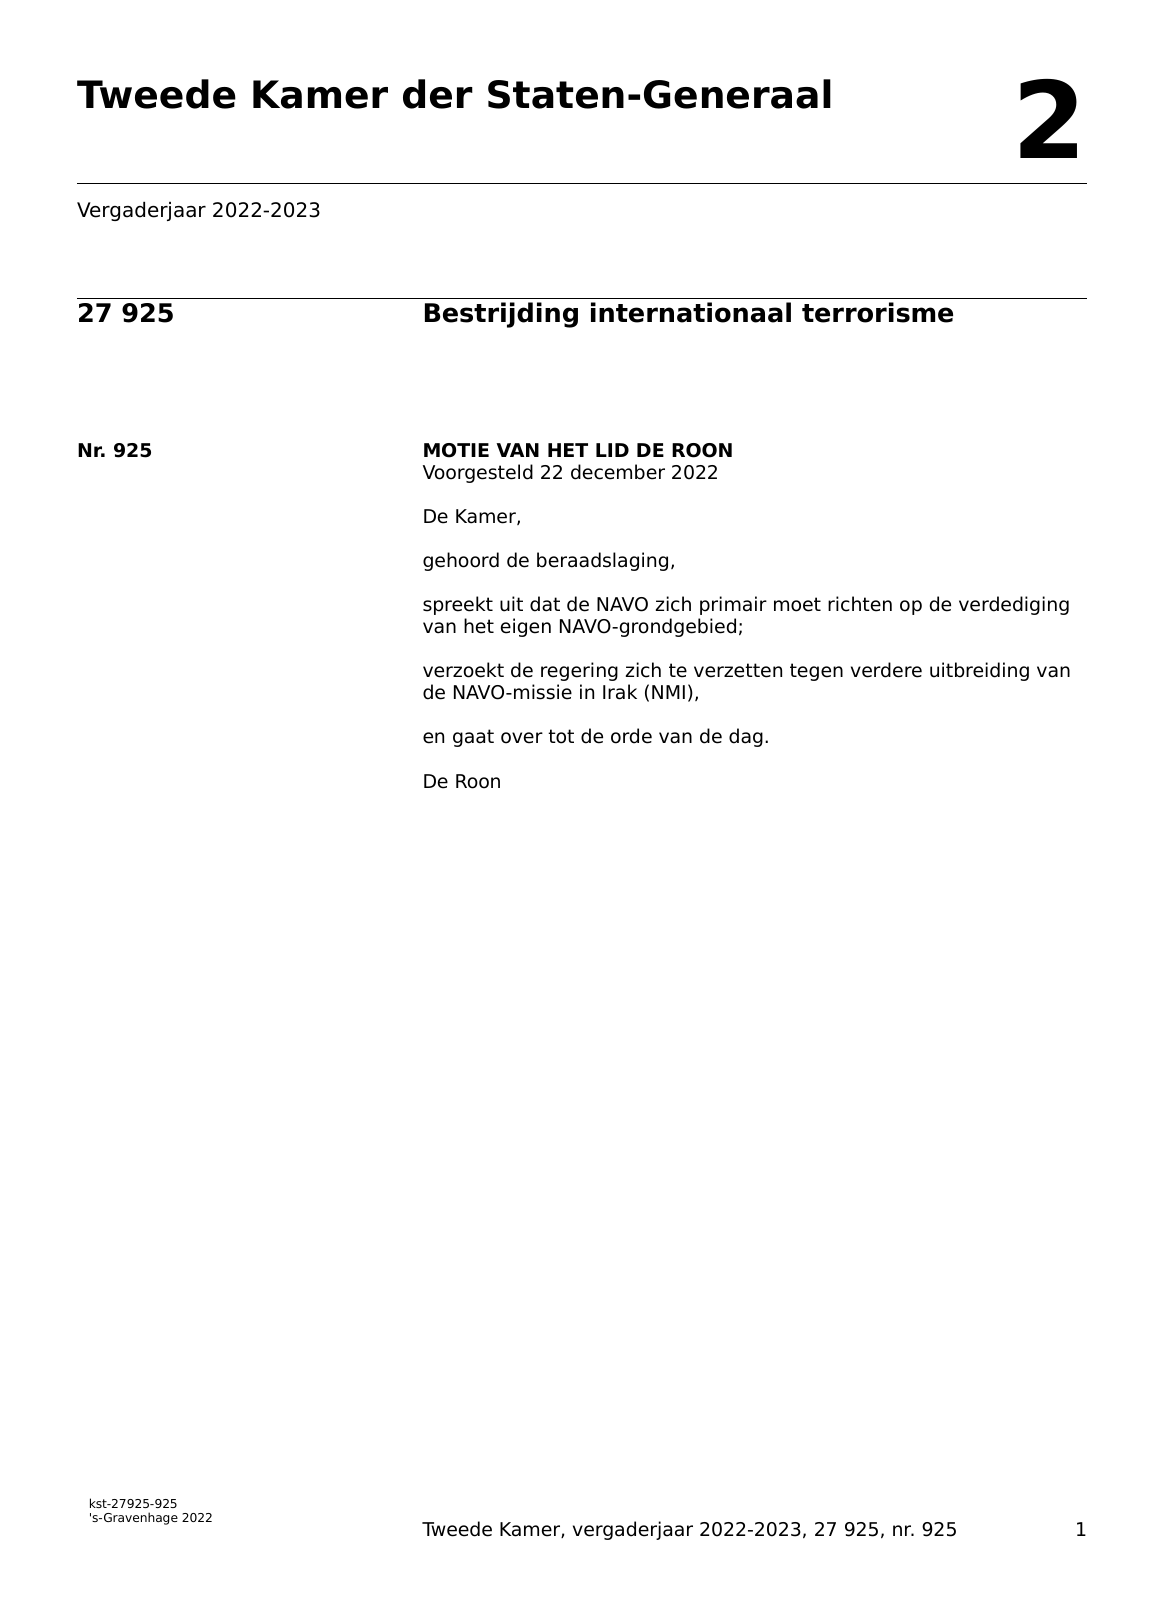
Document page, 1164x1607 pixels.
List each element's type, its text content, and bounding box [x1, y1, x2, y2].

text De Roon [422, 771, 1087, 793]
table_header 2 [886, 59, 1087, 183]
text kst-27925-925 [88, 1497, 323, 1511]
text en gaat over tot de orde van de dag. [422, 726, 1087, 748]
text gehoord de beraadslaging, [422, 550, 1087, 572]
text Voorgesteld 22 december 2022 [422, 462, 1087, 484]
subtitle Nr. 925 MOTIE VAN HET LID DE ROON [77, 440, 1087, 462]
text verzoekt de regering zich te verzetten tegen verdere uitbreiding van de NAVO-missie in Irak (NMI), [422, 660, 1087, 704]
text De Kamer, [422, 506, 1087, 528]
table_cell Vergaderjaar 2022-2023 [77, 184, 1087, 298]
table_header Tweede Kamer der Staten-Generaal [77, 59, 886, 183]
subtitle 27 925 Bestrijding internationaal terrorisme [77, 299, 1087, 329]
text spreekt uit dat de NAVO zich primair moet richten op de verdediging van het eigen NAVO-grondgebied; [422, 594, 1087, 638]
text 's-Gravenhage 2022 [88, 1511, 323, 1525]
